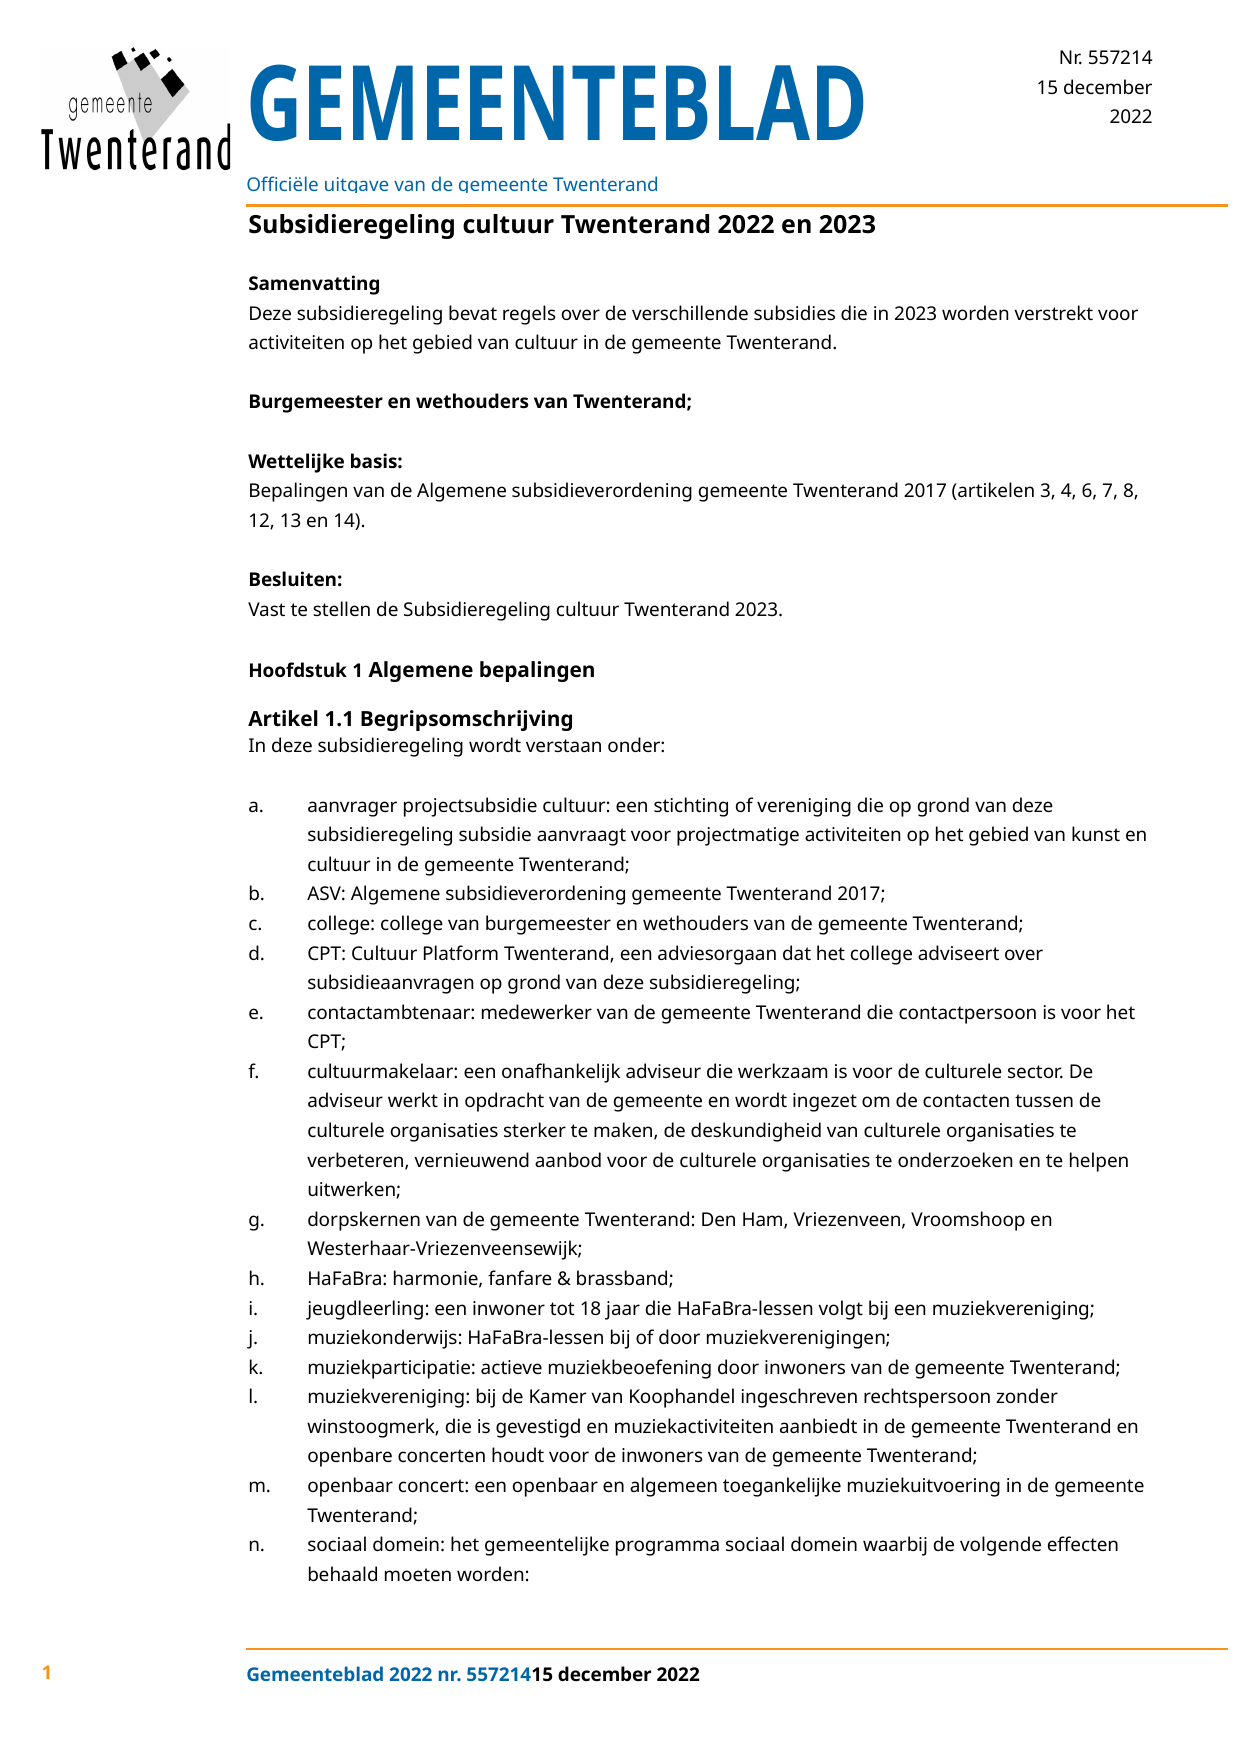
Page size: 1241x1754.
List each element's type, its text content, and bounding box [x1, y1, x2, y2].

text Burgemeester en wethouders van Twenterand; [248, 389, 1152, 414]
list sociaal domein: het gemeentelijke programma sociaal domein waarbij de volgende effecten behaald moeten worden: [248, 1531, 1152, 1587]
list openbaar concert: een openbaar en algemeen toegankelijke muziekuitvoering in de gemeente Twenterand; [248, 1472, 1152, 1527]
list muziekparticipatie: actieve muziekbeoefening door inwoners van de gemeente Twenterand; [248, 1354, 1152, 1379]
text In deze subsidieregeling wordt verstaan onder: [248, 733, 1152, 758]
text Wettelijke basis: [248, 448, 1152, 473]
list ASV: Algemene subsidieverordening gemeente Twenterand 2017; [248, 881, 1152, 906]
text Hoofdstuk 1 Algemene bepalingen [248, 655, 1152, 683]
list aanvrager projectsubsidie cultuur: een stichting of vereniging die op grond van deze subsidieregeling subsidie aanvraagt voor projectmatige activiteiten op het gebied van kunst en cultuur in de gemeente Twenterand; [248, 792, 1152, 877]
list CPT: Cultuur Platform Twenterand, een adviesorgaan dat het college adviseert over subsidieaanvragen op grond van deze subsidieregeling; [248, 940, 1152, 995]
list college: college van burgemeester en wethouders van de gemeente Twenterand; [248, 910, 1152, 936]
list contactambtenaar: medewerker van de gemeente Twenterand die contactpersoon is voor het CPT; [248, 999, 1152, 1054]
list cultuurmakelaar: een onafhankelijk adviseur die werkzaam is voor de culturele sector. De adviseur werkt in opdracht van de gemeente en wordt ingezet om de contacten tussen de culturele organisaties sterker te maken, de deskundigheid van culturele organisaties te verbeteren, vernieuwend aanbod voor de culturele organisaties te onderzoeken en te helpen uitwerken; [248, 1058, 1152, 1202]
list muziekvereniging: bij de Kamer van Koophandel ingeschreven rechtspersoon zonder winstoogmerk, die is gevestigd en muziekactiviteiten aanbiedt in de gemeente Twenterand en openbare concerten houdt voor de inwoners van de gemeente Twenterand; [248, 1383, 1152, 1468]
text Artikel 1.1 Begripsomschrijving [248, 704, 1152, 733]
text Besluiten: [248, 566, 1152, 592]
text Samenvatting [248, 270, 1152, 296]
text Vast te stellen de Subsidieregeling cultuur Twenterand 2023. [248, 596, 1152, 621]
list jeugdleerling: een inwoner tot 18 jaar die HaFaBra-lessen volgt bij een muziekvereniging; [248, 1295, 1152, 1320]
text Deze subsidieregeling bevat regels over de verschillende subsidies die in 2023 worden verstrekt voor activiteiten op het gebied van cultuur in de gemeente Twenterand. [248, 300, 1152, 355]
list muziekonderwijs: HaFaBra-lessen bij of door muziekverenigingen; [248, 1324, 1152, 1350]
text Bepalingen van de Algemene subsidieverordening gemeente Twenterand 2017 (artikelen 3, 4, 6, 7, 8, 12, 13 en 14). [248, 477, 1152, 533]
list dorpskernen van de gemeente Twenterand: Den Ham, Vriezenveen, Vroomshoop en Westerhaar-Vriezenveensewijk; [248, 1206, 1152, 1261]
list HaFaBra: harmonie, fanfare & brassband; [248, 1265, 1152, 1291]
picture [41, 47, 231, 172]
text Subsidieregeling cultuur Twenterand 2022 en 2023 [248, 207, 1152, 241]
